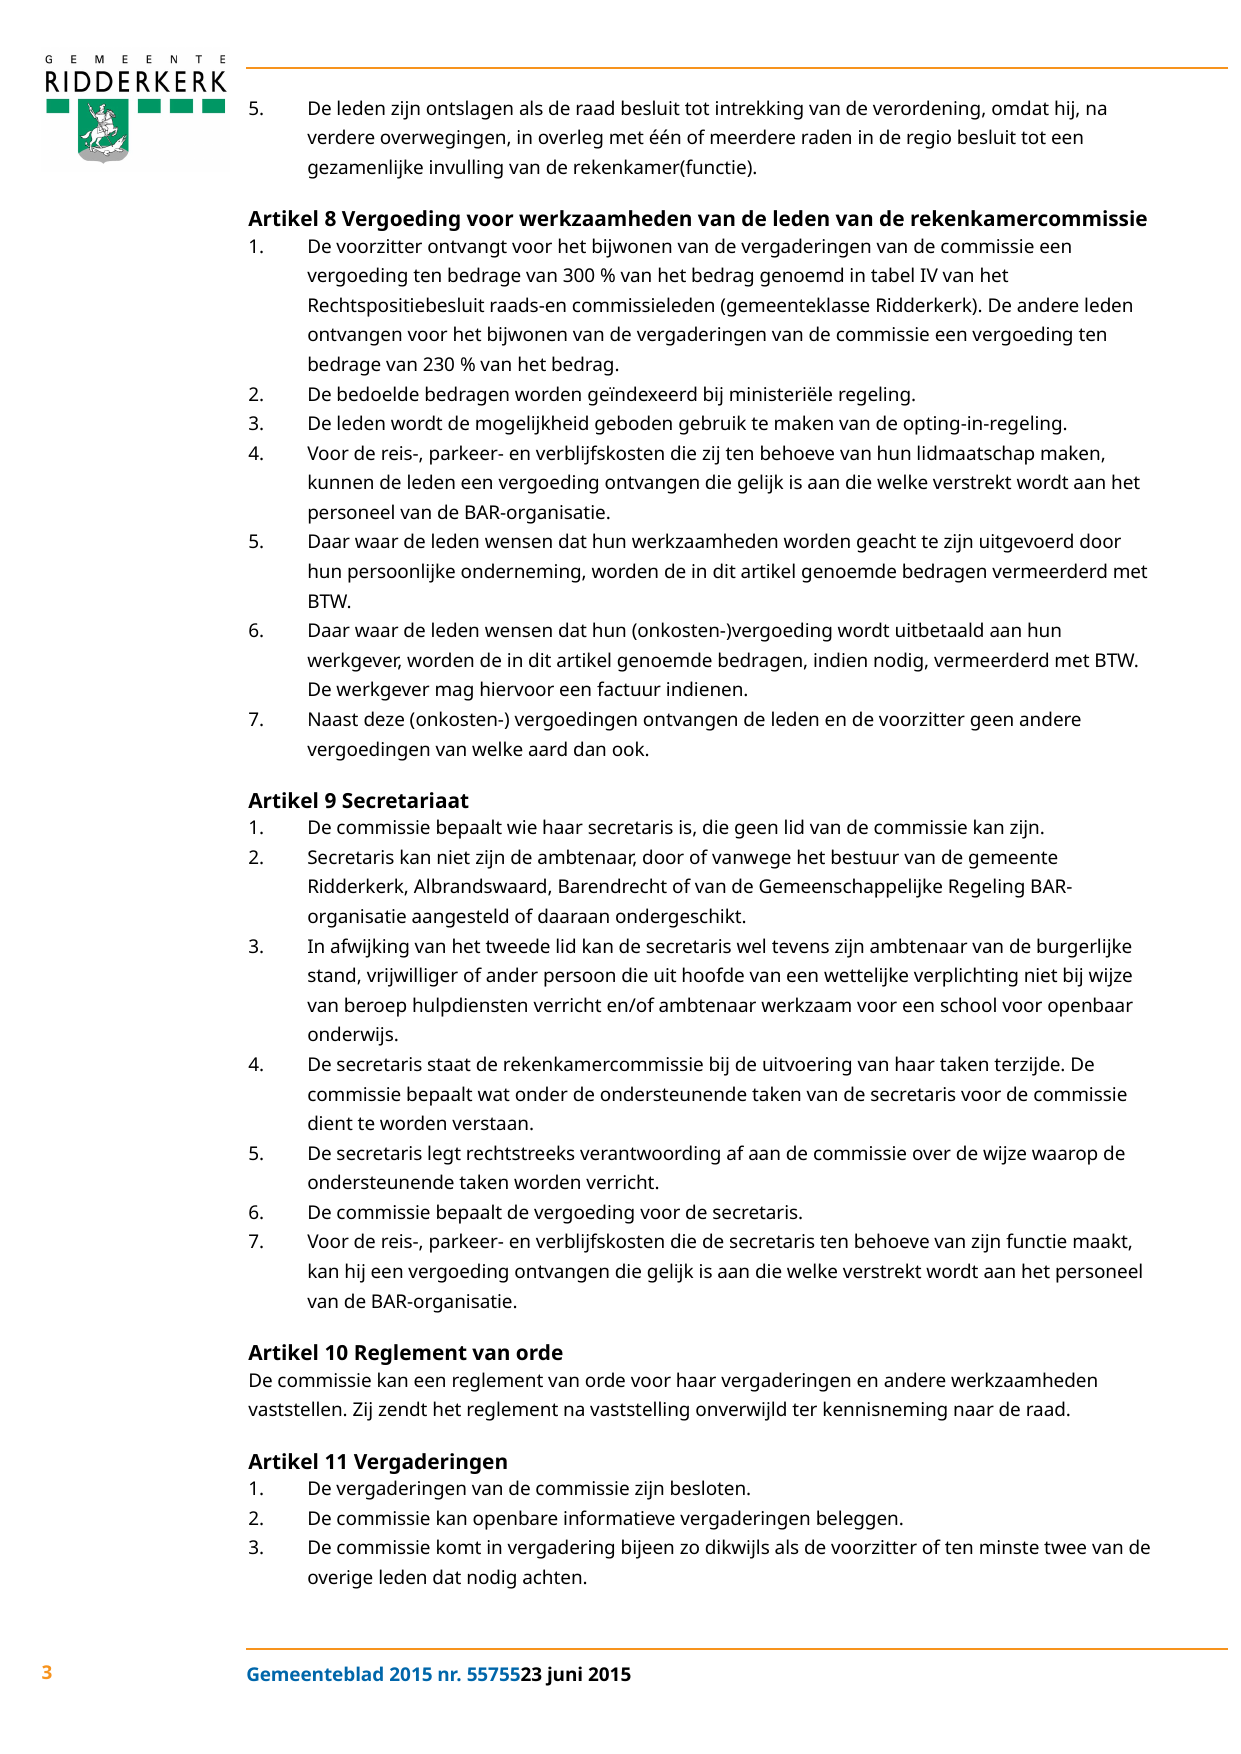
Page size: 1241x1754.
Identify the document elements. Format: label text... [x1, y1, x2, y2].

picture [41, 47, 231, 172]
list De commissie kan openbare informatieve vergaderingen beleggen. [248, 1505, 1152, 1531]
text Artikel 8 Vergoeding voor werkzaamheden van de leden van de rekenkamercommissie [248, 204, 1152, 233]
list Naast deze (onkosten-) vergoedingen ontvangen de leden en de voorzitter geen andere vergoedingen van welke aard dan ook. [248, 706, 1152, 761]
list Daar waar de leden wensen dat hun werkzaamheden worden geacht te zijn uitgevoerd door hun persoonlijke onderneming, worden de in dit artikel genoemde bedragen vermeerderd met BTW. [248, 529, 1152, 613]
list De commissie komt in vergadering bijeen zo dikwijls als de voorzitter of ten minste twee van de overige leden dat nodig achten. [248, 1534, 1152, 1590]
list Voor de reis-, parkeer- en verblijfskosten die zij ten behoeve van hun lidmaatschap maken, kunnen de leden een vergoeding ontvangen die gelijk is aan die welke verstrekt wordt aan het personeel van de BAR-organisatie. [248, 440, 1152, 525]
list De commissie bepaalt wie haar secretaris is, die geen lid van de commissie kan zijn. [248, 814, 1152, 840]
text Artikel 10 Reglement van orde [248, 1338, 1152, 1367]
list De leden zijn ontslagen als de raad besluit tot intrekking van de verordening, omdat hij, na verdere overwegingen, in overleg met één of meerdere raden in de regio besluit tot een gezamenlijke invulling van de rekenkamer(functie). [248, 95, 1152, 180]
list Secretaris kan niet zijn de ambtenaar, door of vanwege het bestuur van de gemeente Ridderkerk, Albrandswaard, Barendrecht of van de Gemeenschappelijke Regeling BAR-organisatie aangesteld of daaraan ondergeschikt. [248, 844, 1152, 929]
text Artikel 11 Vergaderingen [248, 1447, 1152, 1475]
list In afwijking van het tweede lid kan de secretaris wel tevens zijn ambtenaar van de burgerlijke stand, vrijwilliger of ander persoon die uit hoofde van een wettelijke verplichting niet bij wijze van beroep hulpdiensten verricht en/of ambtenaar werkzaam voor een school voor openbaar onderwijs. [248, 933, 1152, 1047]
list De vergaderingen van de commissie zijn besloten. [248, 1475, 1152, 1501]
list Daar waar de leden wensen dat hun (onkosten-)vergoeding wordt uitbetaald aan hun werkgever, worden de in dit artikel genoemde bedragen, indien nodig, vermeerderd met BTW. De werkgever mag hiervoor een factuur indienen. [248, 617, 1152, 702]
list De commissie bepaalt de vergoeding voor de secretaris. [248, 1199, 1152, 1225]
list De secretaris legt rechtstreeks verantwoording af aan de commissie over de wijze waarop de ondersteunende taken worden verricht. [248, 1140, 1152, 1195]
text Artikel 9 Secretariaat [248, 786, 1152, 814]
list De leden wordt de mogelijkheid geboden gebruik te maken van de opting-in-regeling. [248, 410, 1152, 436]
list De voorzitter ontvangt voor het bijwonen van de vergaderingen van de commissie een vergoeding ten bedrage van 300 % van het bedrag genoemd in tabel IV van het Rechtspositiebesluit raads-en commissieleden (gemeenteklasse Ridderkerk). De andere leden ontvangen voor het bijwonen van de vergaderingen van de commissie een vergoeding ten bedrage van 230 % van het bedrag. [248, 233, 1152, 377]
text De commissie kan een reglement van orde voor haar vergaderingen en andere werkzaamheden vaststellen. Zij zendt het reglement na vaststelling onverwijld ter kennisneming naar de raad. [248, 1367, 1152, 1422]
list De bedoelde bedragen worden geïndexeerd bij ministeriële regeling. [248, 381, 1152, 406]
list Voor de reis-, parkeer- en verblijfskosten die de secretaris ten behoeve van zijn functie maakt, kan hij een vergoeding ontvangen die gelijk is aan die welke verstrekt wordt aan het personeel van de BAR-organisatie. [248, 1229, 1152, 1314]
list De secretaris staat de rekenkamercommissie bij de uitvoering van haar taken terzijde. De commissie bepaalt wat onder de ondersteunende taken van de secretaris voor de commissie dient te worden verstaan. [248, 1051, 1152, 1136]
